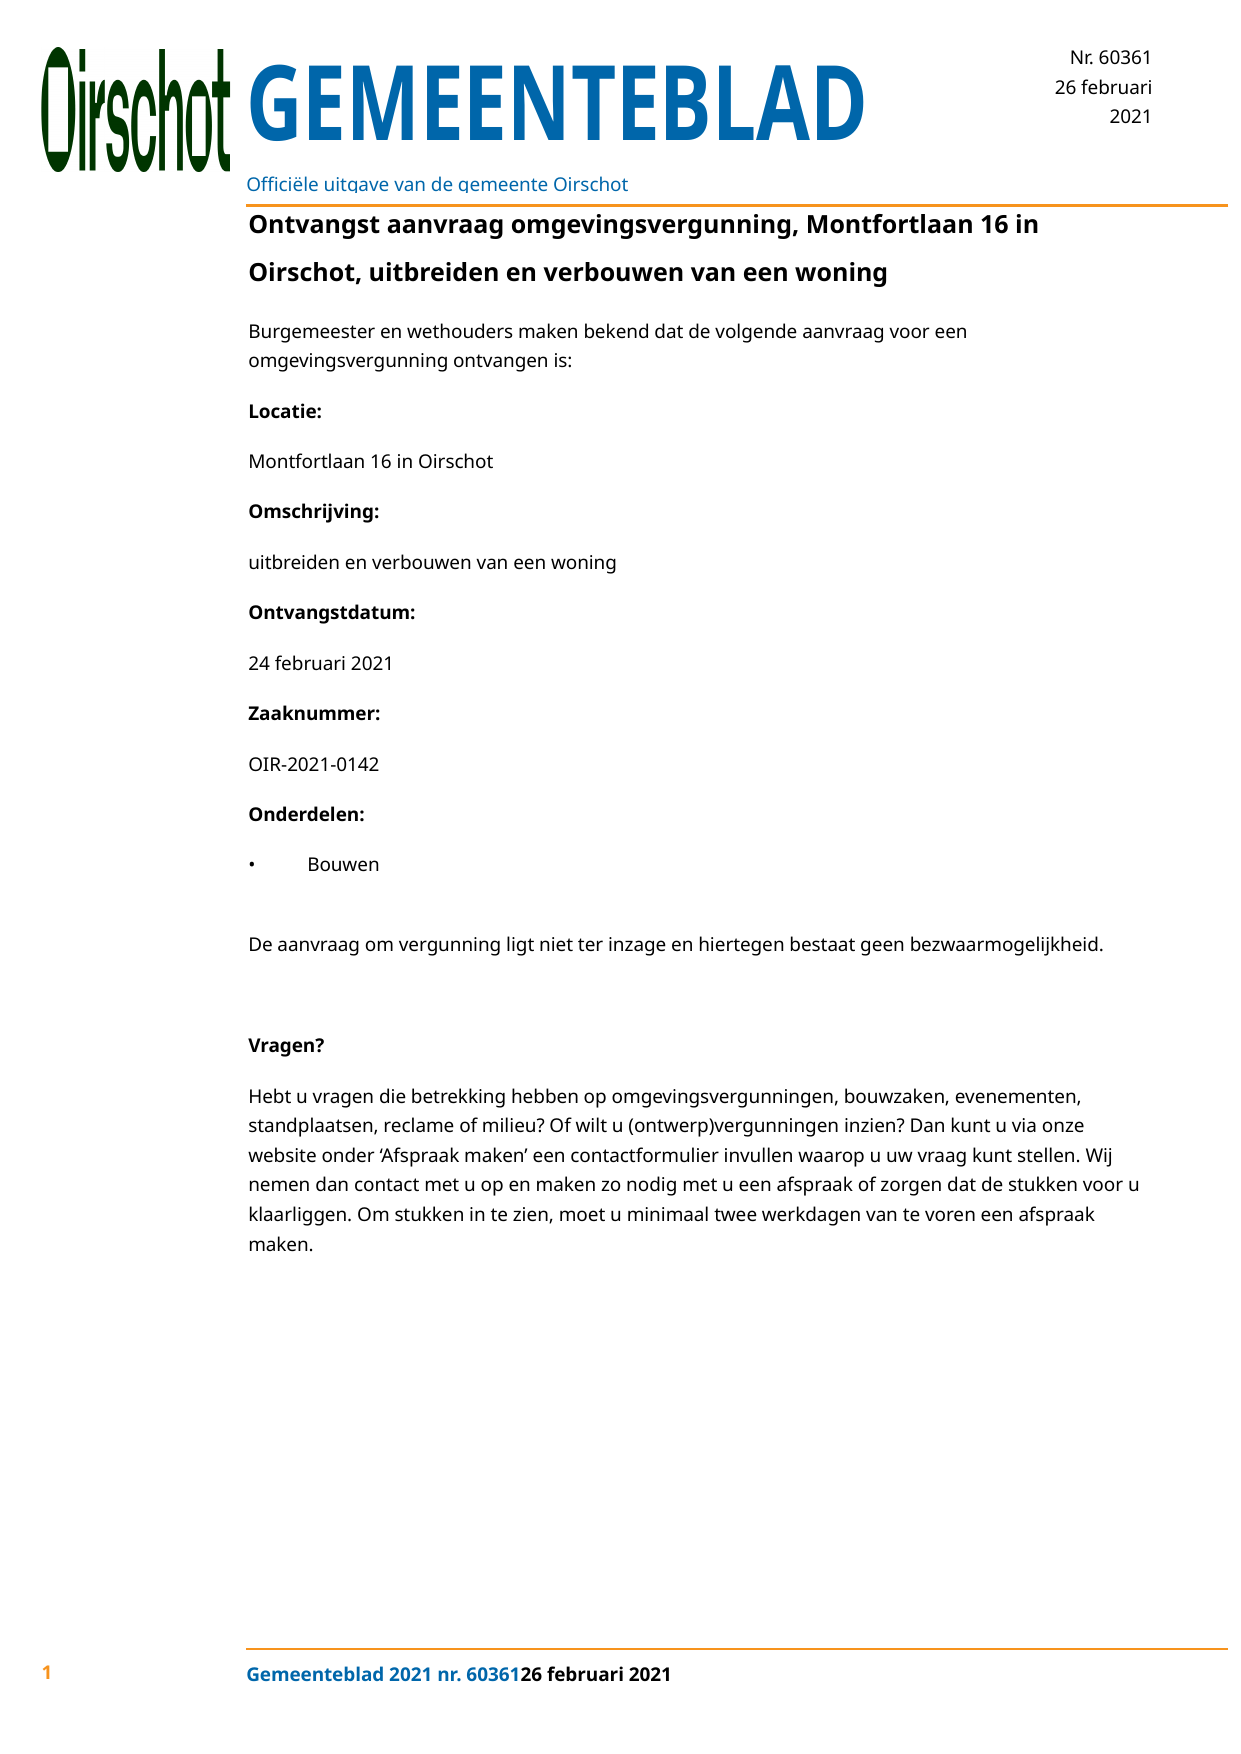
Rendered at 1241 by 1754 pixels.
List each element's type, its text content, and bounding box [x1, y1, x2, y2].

text Onderdelen: [248, 801, 1152, 827]
text uitbreiden en verbouwen van een woning [248, 549, 1152, 575]
text Hebt u vragen die betrekking hebben op omgevingsvergunningen, bouwzaken, evenementen, standplaatsen, reclame of milieu? Of wilt u (ontwerp)vergunningen inzien? Dan kunt u via onze website onder ‘Afspraak maken’ een contactformulier invullen waarop u uw vraag kunt stellen. Wij nemen dan contact met u op en maken zo nodig met u een afspraak of zorgen dat de stukken voor u klaarliggen. Om stukken in te zien, moet u minimaal twee werkdagen van te voren een afspraak maken. [248, 1083, 1152, 1257]
picture [41, 47, 231, 172]
text Locatie: [248, 398, 1152, 424]
text De aanvraag om vergunning ligt niet ter inzage en hiertegen bestaat geen bezwaarmogelijkheid. [248, 932, 1152, 957]
text Burgemeester en wethouders maken bekend dat de volgende aanvraag voor een omgevingsvergunning ontvangen is: [248, 318, 1152, 373]
text Ontvangst aanvraag omgevingsvergunning, Montfortlaan 16 in Oirschot, uitbreiden en verbouwen van een woning [248, 207, 1152, 288]
text Zaaknummer: [248, 700, 1152, 726]
text Montfortlaan 16 in Oirschot [248, 448, 1152, 474]
list Bouwen [248, 852, 1152, 877]
text 24 februari 2021 [248, 650, 1152, 676]
text Omschrijving: [248, 499, 1152, 524]
text Ontvangstdatum: [248, 599, 1152, 625]
text OIR-2021-0142 [248, 751, 1152, 777]
text Vragen? [248, 1032, 1152, 1058]
